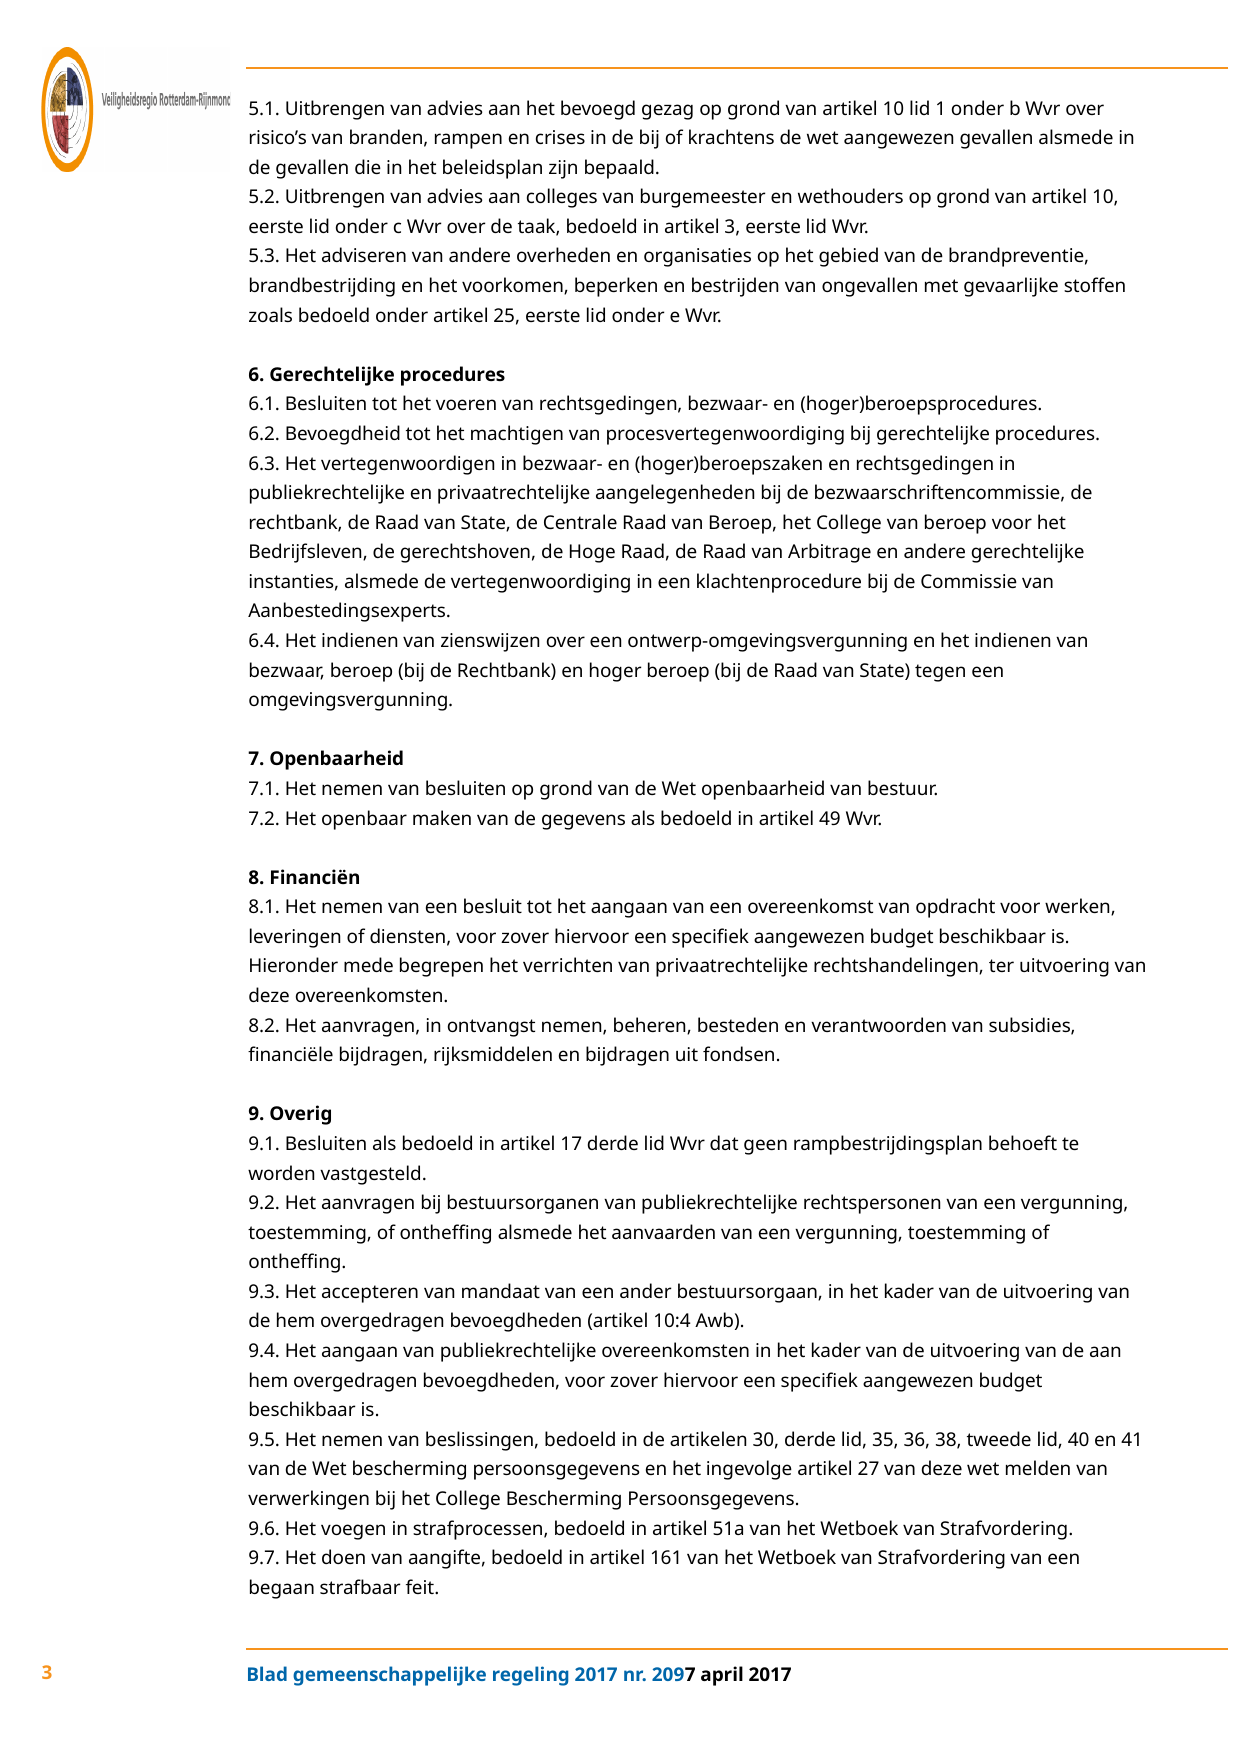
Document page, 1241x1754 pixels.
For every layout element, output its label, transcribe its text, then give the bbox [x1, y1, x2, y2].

text 7.1. Het nemen van besluiten op grond van de Wet openbaarheid van bestuur. [248, 775, 1152, 801]
text 6. Gerechtelijke procedures [248, 361, 1152, 387]
text 8.1. Het nemen van een besluit tot het aangaan van een overeenkomst van opdracht voor werken, leveringen of diensten, voor zover hiervoor een specifiek aangewezen budget beschikbaar is. Hieronder mede begrepen het verrichten van privaatrechtelijke rechtshandelingen, ter uitvoering van deze overeenkomsten. [248, 893, 1152, 1008]
text 5.2. Uitbrengen van advies aan colleges van burgemeester en wethouders op grond van artikel 10, eerste lid onder c Wvr over de taak, bedoeld in artikel 3, eerste lid Wvr. [248, 183, 1152, 239]
text 6.1. Besluiten tot het voeren van rechtsgedingen, bezwaar- en (hoger)beroepsprocedures. [248, 391, 1152, 416]
text 9.1. Besluiten als bedoeld in artikel 17 derde lid Wvr dat geen rampbestrijdingsplan behoeft te worden vastgesteld. [248, 1130, 1152, 1186]
text 9.6. Het voegen in strafprocessen, bedoeld in artikel 51a van het Wetboek van Strafvordering. [248, 1515, 1152, 1541]
text 9.4. Het aangaan van publiekrechtelijke overeenkomsten in het kader van de uitvoering van de aan hem overgedragen bevoegdheden, voor zover hiervoor een specifiek aangewezen budget beschikbaar is. [248, 1337, 1152, 1422]
text 9.7. Het doen van aangifte, bedoeld in artikel 161 van het Wetboek van Strafvordering van een begaan strafbaar feit. [248, 1544, 1152, 1600]
text 7.2. Het openbaar maken van de gegevens als bedoeld in artikel 49 Wvr. [248, 805, 1152, 831]
text 7. Openbaarheid [248, 746, 1152, 771]
text 9.5. Het nemen van beslissingen, bedoeld in de artikelen 30, derde lid, 35, 36, 38, tweede lid, 40 en 41 van de Wet bescherming persoonsgegevens en het ingevolge artikel 27 van deze wet melden van verwerkingen bij het College Bescherming Persoonsgegevens. [248, 1426, 1152, 1511]
text 5.3. Het adviseren van andere overheden en organisaties op het gebied van de brandpreventie, brandbestrijding en het voorkomen, beperken en bestrijden van ongevallen met gevaarlijke stoffen zoals bedoeld onder artikel 25, eerste lid onder e Wvr. [248, 243, 1152, 328]
text 5.1. Uitbrengen van advies aan het bevoegd gezag op grond van artikel 10 lid 1 onder b Wvr over risico’s van branden, rampen en crises in de bij of krachtens de wet aangewezen gevallen alsmede in de gevallen die in het beleidsplan zijn bepaald. [248, 95, 1152, 180]
text 9.2. Het aanvragen bij bestuursorganen van publiekrechtelijke rechtspersonen van een vergunning, toestemming, of ontheffing alsmede het aanvaarden van een vergunning, toestemming of ontheffing. [248, 1189, 1152, 1274]
text 8.2. Het aanvragen, in ontvangst nemen, beheren, besteden en verantwoorden van subsidies, financiële bijdragen, rijksmiddelen en bijdragen uit fondsen. [248, 1012, 1152, 1067]
text 6.3. Het vertegenwoordigen in bezwaar- en (hoger)beroepszaken en rechtsgedingen in publiekrechtelijke en privaatrechtelijke aangelegenheden bij de bezwaarschriftencommissie, de rechtbank, de Raad van State, de Centrale Raad van Beroep, het College van beroep voor het Bedrijfsleven, de gerechtshoven, de Hoge Raad, de Raad van Arbitrage en andere gerechtelijke instanties, alsmede de vertegenwoordiging in een klachtenprocedure bij de Commissie van Aanbestedingsexperts. [248, 450, 1152, 623]
picture [41, 47, 231, 172]
text 9. Overig [248, 1101, 1152, 1126]
text 6.2. Bevoegdheid tot het machtigen van procesvertegenwoordiging bij gerechtelijke procedures. [248, 420, 1152, 446]
text 6.4. Het indienen van zienswijzen over een ontwerp-omgevingsvergunning en het indienen van bezwaar, beroep (bij de Rechtbank) en hoger beroep (bij de Raad van State) tegen een omgevingsvergunning. [248, 627, 1152, 712]
text 8. Financiën [248, 864, 1152, 890]
text 9.3. Het accepteren van mandaat van een ander bestuursorgaan, in het kader van de uitvoering van de hem overgedragen bevoegdheden (artikel 10:4 Awb). [248, 1278, 1152, 1333]
